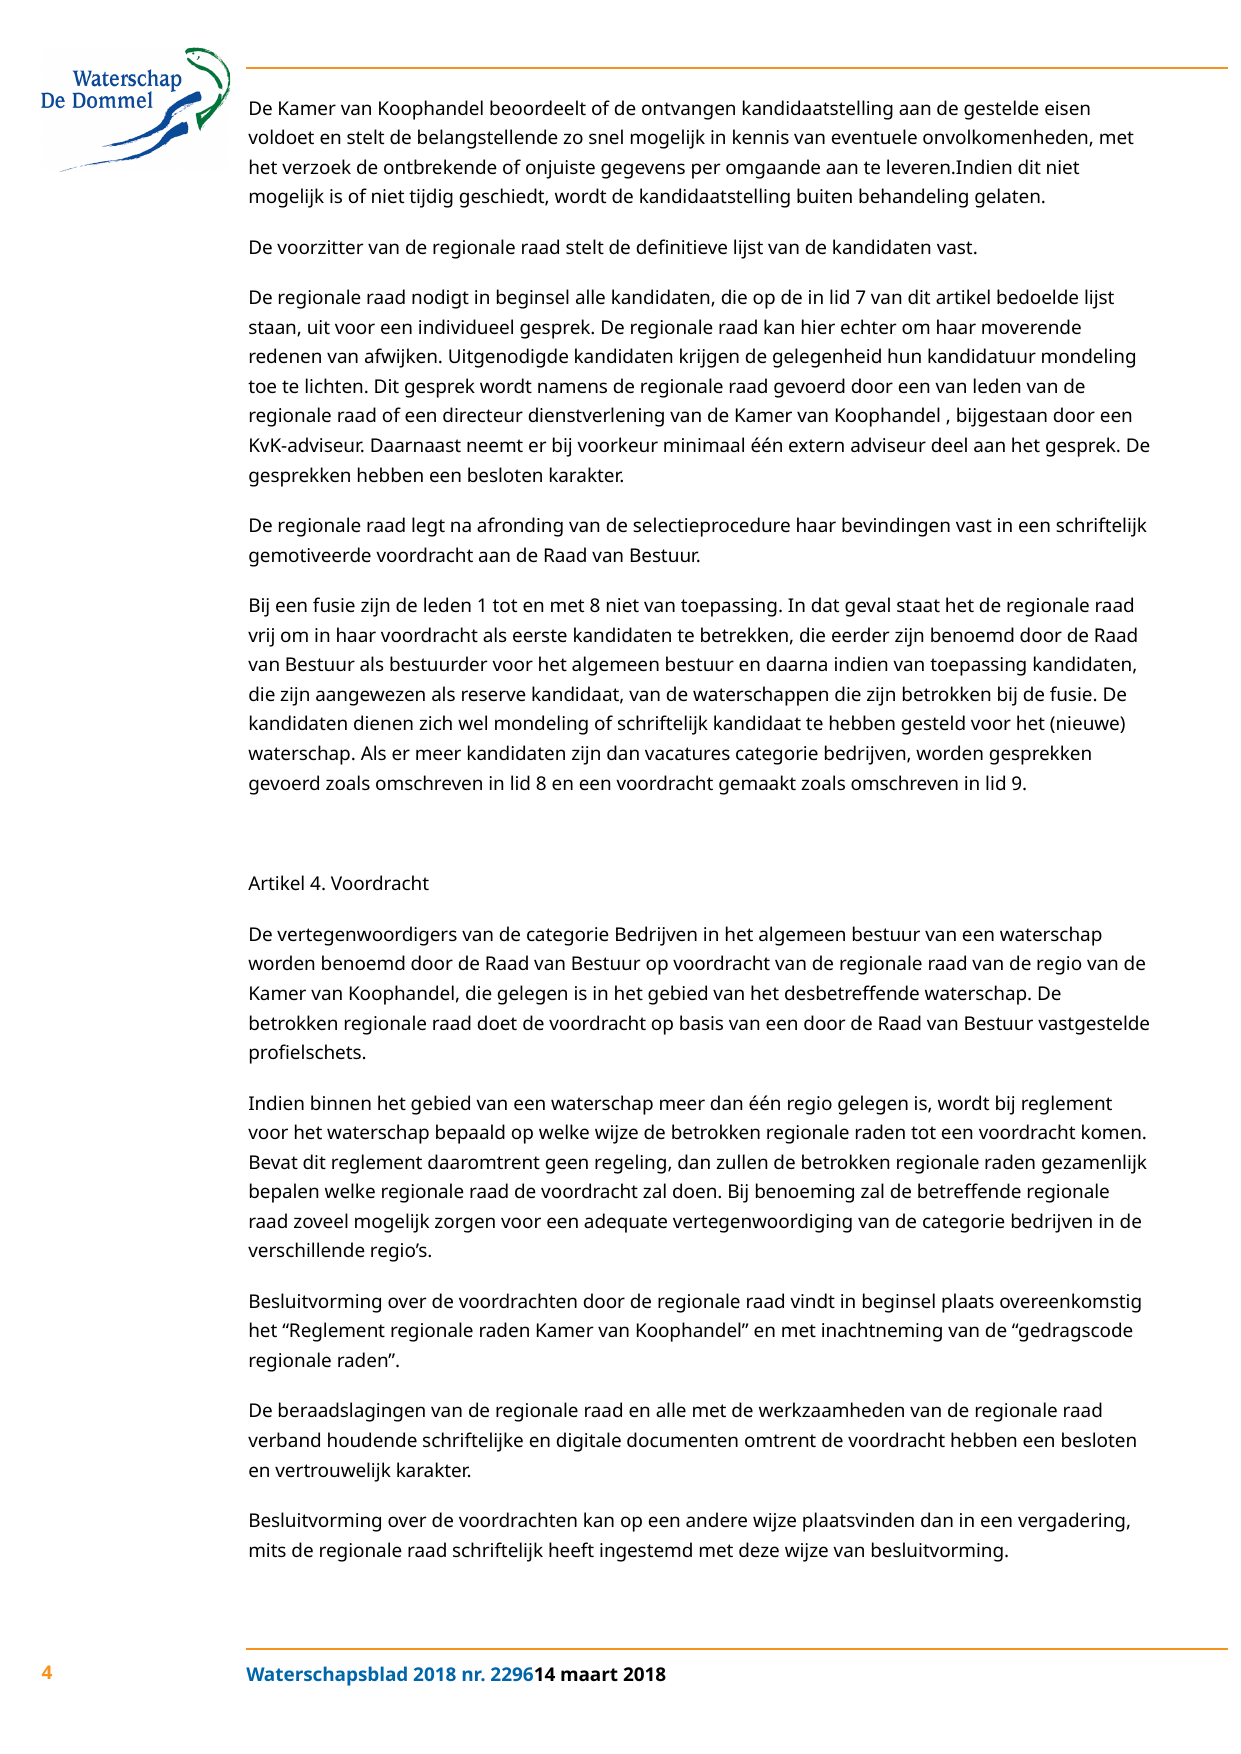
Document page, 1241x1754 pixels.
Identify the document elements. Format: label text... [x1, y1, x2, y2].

text Besluitvorming over de voordrachten door de regionale raad vindt in beginsel plaats overeenkomstig het “Reglement regionale raden Kamer van Koophandel” en met inachtneming van de “gedragscode regionale raden”. [248, 1288, 1152, 1373]
text Bij een fusie zijn de leden 1 tot en met 8 niet van toepassing. In dat geval staat het de regionale raad vrij om in haar voordracht als eerste kandidaten te betrekken, die eerder zijn benoemd door de Raad van Bestuur als bestuurder voor het algemeen bestuur en daarna indien van toepassing kandidaten, die zijn aangewezen als reserve kandidaat, van de waterschappen die zijn betrokken bij de fusie. De kandidaten dienen zich wel mondeling of schriftelijk kandidaat te hebben gesteld voor het (nieuwe) waterschap. Als er meer kandidaten zijn dan vacatures categorie bedrijven, worden gesprekken gevoerd zoals omschreven in lid 8 en een voordracht gemaakt zoals omschreven in lid 9. [248, 592, 1152, 796]
text Artikel 4. Voordracht [248, 871, 1152, 896]
text De regionale raad nodigt in beginsel alle kandidaten, die op de in lid 7 van dit artikel bedoelde lijst staan, uit voor een individueel gesprek. De regionale raad kan hier echter om haar moverende redenen van afwijken. Uitgenodigde kandidaten krijgen de gelegenheid hun kandidatuur mondeling toe te lichten. Dit gesprek wordt namens de regionale raad gevoerd door een van leden van de regionale raad of een directeur dienstverlening van de Kamer van Koophandel , bijgestaan door een KvK-adviseur. Daarnaast neemt er bij voorkeur minimaal één extern adviseur deel aan het gesprek. De gesprekken hebben een besloten karakter. [248, 284, 1152, 488]
text De vertegenwoordigers van de categorie Bedrijven in het algemeen bestuur van een waterschap worden benoemd door de Raad van Bestuur op voordracht van de regionale raad van de regio van de Kamer van Koophandel, die gelegen is in het gebied van het desbetreffende waterschap. De betrokken regionale raad doet de voordracht op basis van een door de Raad van Bestuur vastgestelde profielschets. [248, 921, 1152, 1065]
text De voorzitter van de regionale raad stelt de definitieve lijst van de kandidaten vast. [248, 234, 1152, 260]
text De beraadslagingen van de regionale raad en alle met de werkzaamheden van de regionale raad verband houdende schriftelijke en digitale documenten omtrent de voordracht hebben een besloten en vertrouwelijk karakter. [248, 1398, 1152, 1483]
picture [41, 47, 231, 172]
text Besluitvorming over de voordrachten kan op een andere wijze plaatsvinden dan in een vergadering, mits de regionale raad schriftelijk heeft ingestemd met deze wijze van besluitvorming. [248, 1507, 1152, 1563]
text De Kamer van Koophandel beoordeelt of de ontvangen kandidaatstelling aan de gestelde eisen voldoet en stelt de belangstellende zo snel mogelijk in kennis van eventuele onvolkomenheden, met het verzoek de ontbrekende of onjuiste gegevens per omgaande aan te leveren.Indien dit niet mogelijk is of niet tijdig geschiedt, wordt de kandidaatstelling buiten behandeling gelaten. [248, 95, 1152, 209]
text Indien binnen het gebied van een waterschap meer dan één regio gelegen is, wordt bij reglement voor het waterschap bepaald op welke wijze de betrokken regionale raden tot een voordracht komen. Bevat dit reglement daaromtrent geen regeling, dan zullen de betrokken regionale raden gezamenlijk bepalen welke regionale raad de voordracht zal doen. Bij benoeming zal de betreffende regionale raad zoveel mogelijk zorgen voor een adequate vertegenwoordiging van de categorie bedrijven in de verschillende regio’s. [248, 1090, 1152, 1263]
text De regionale raad legt na afronding van de selectieprocedure haar bevindingen vast in een schriftelijk gemotiveerde voordracht aan de Raad van Bestuur. [248, 512, 1152, 568]
